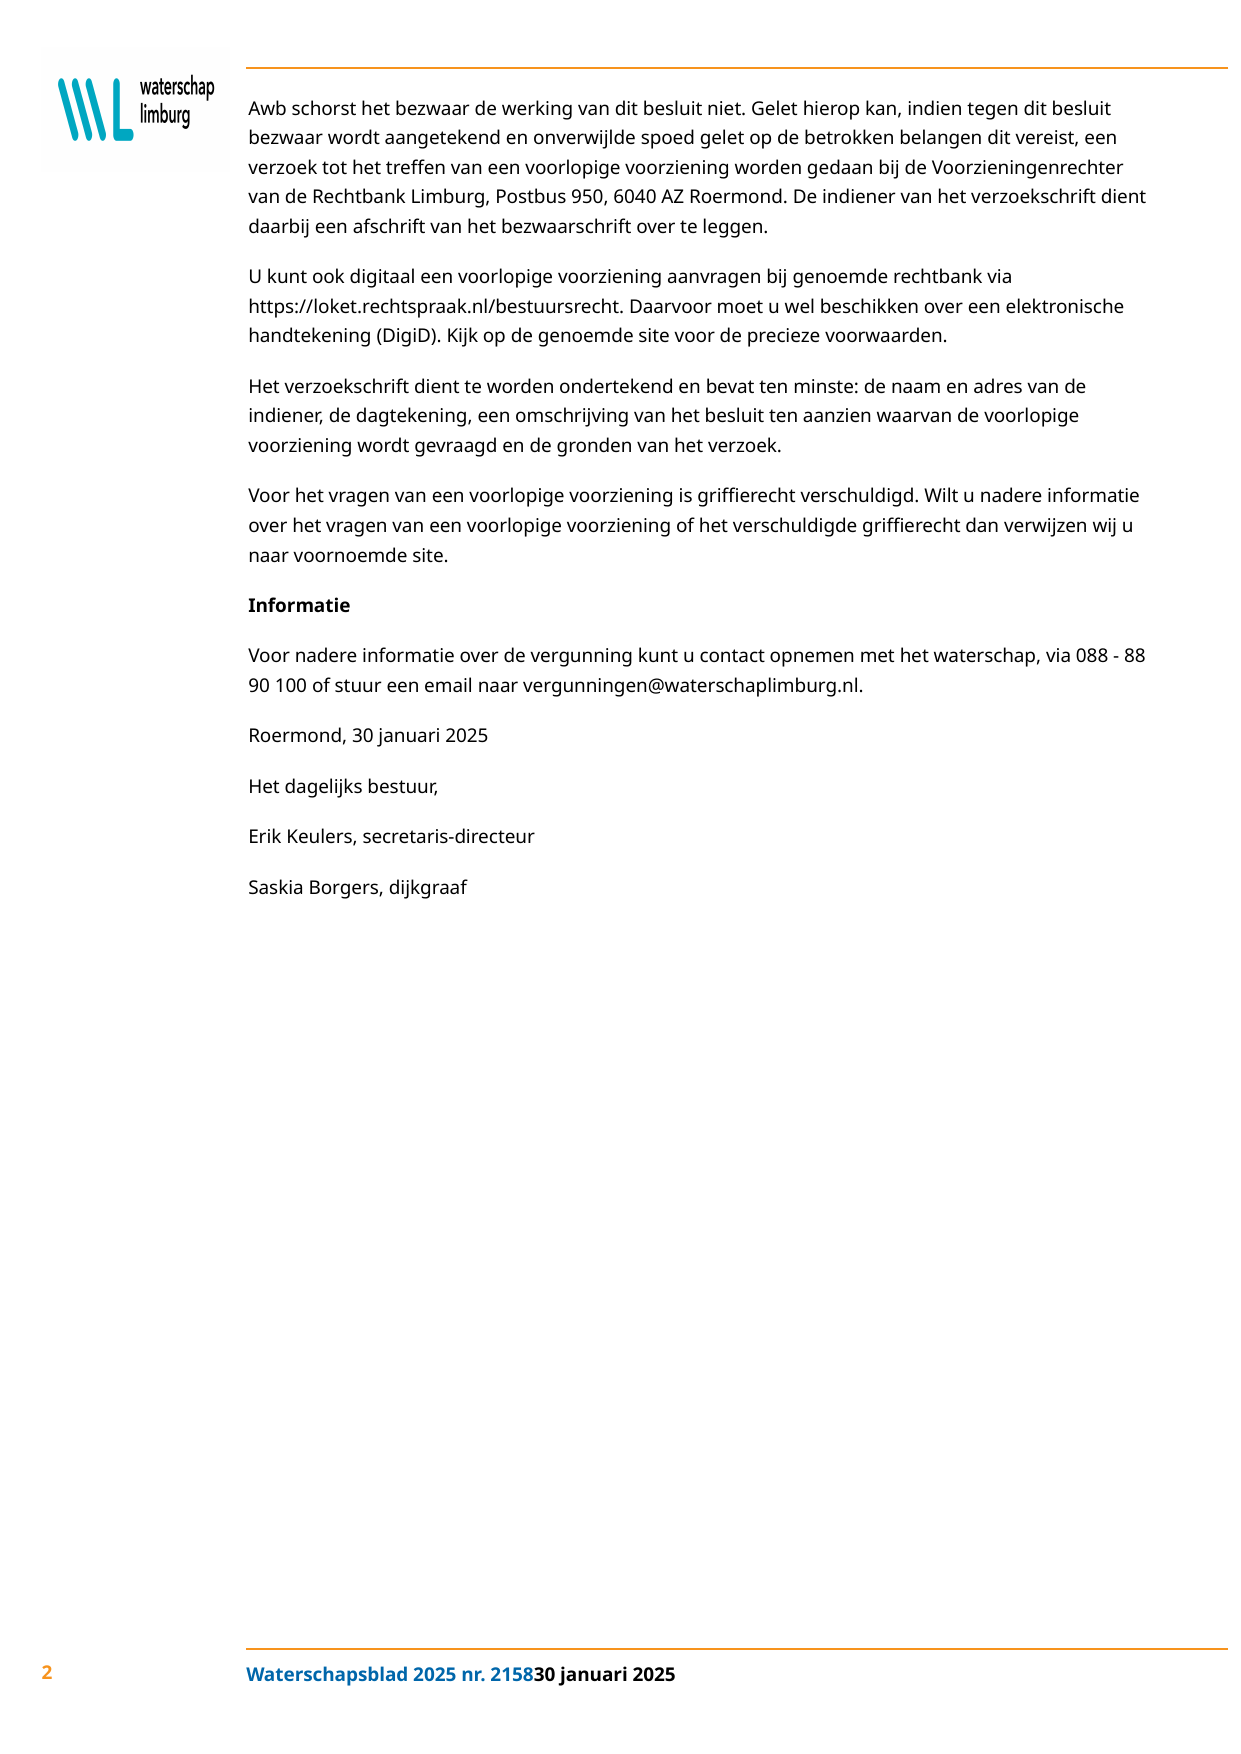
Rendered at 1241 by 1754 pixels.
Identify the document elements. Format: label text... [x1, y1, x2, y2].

text Het verzoekschrift dient te worden ondertekend en bevat ten minste: de naam en adres van de indiener, de dagtekening, een omschrijving van het besluit ten aanzien waarvan de voorlopige voorziening wordt gevraagd en de gronden van het verzoek. [248, 373, 1152, 458]
text Awb schorst het bezwaar de werking van dit besluit niet. Gelet hierop kan, indien tegen dit besluit bezwaar wordt aangetekend en onverwijlde spoed gelet op de betrokken belangen dit vereist, een verzoek tot het treffen van een voorlopige voorziening worden gedaan bij de Voorzieningenrechter van de Rechtbank Limburg, Postbus 950, 6040 AZ Roermond. De indiener van het verzoekschrift dient daarbij een afschrift van het bezwaarschrift over te leggen. [248, 95, 1152, 239]
text Voor nadere informatie over de vergunning kunt u contact opnemen met het waterschap, via 088 - 88 90 100 of stuur een email naar vergunningen@waterschaplimburg.nl. [248, 643, 1152, 698]
text Erik Keulers, secretaris-directeur [248, 823, 1152, 849]
text Het dagelijks bestuur, [248, 773, 1152, 799]
text U kunt ook digitaal een voorlopige voorziening aanvragen bij genoemde rechtbank via https://loket.rechtspraak.nl/bestuursrecht. Daarvoor moet u wel beschikken over een elektronische handtekening (DigiD). Kijk op de genoemde site voor de precieze voorwaarden. [248, 263, 1152, 348]
text Voor het vragen van een voorlopige voorziening is griffierecht verschuldigd. Wilt u nadere informatie over het vragen van een voorlopige voorziening of het verschuldigde griffierecht dan verwijzen wij u naar voornoemde site. [248, 483, 1152, 568]
text Saskia Borgers, dijkgraaf [248, 874, 1152, 900]
text Roermond, 30 januari 2025 [248, 723, 1152, 748]
text Informatie [248, 592, 1152, 618]
picture [41, 47, 231, 172]
